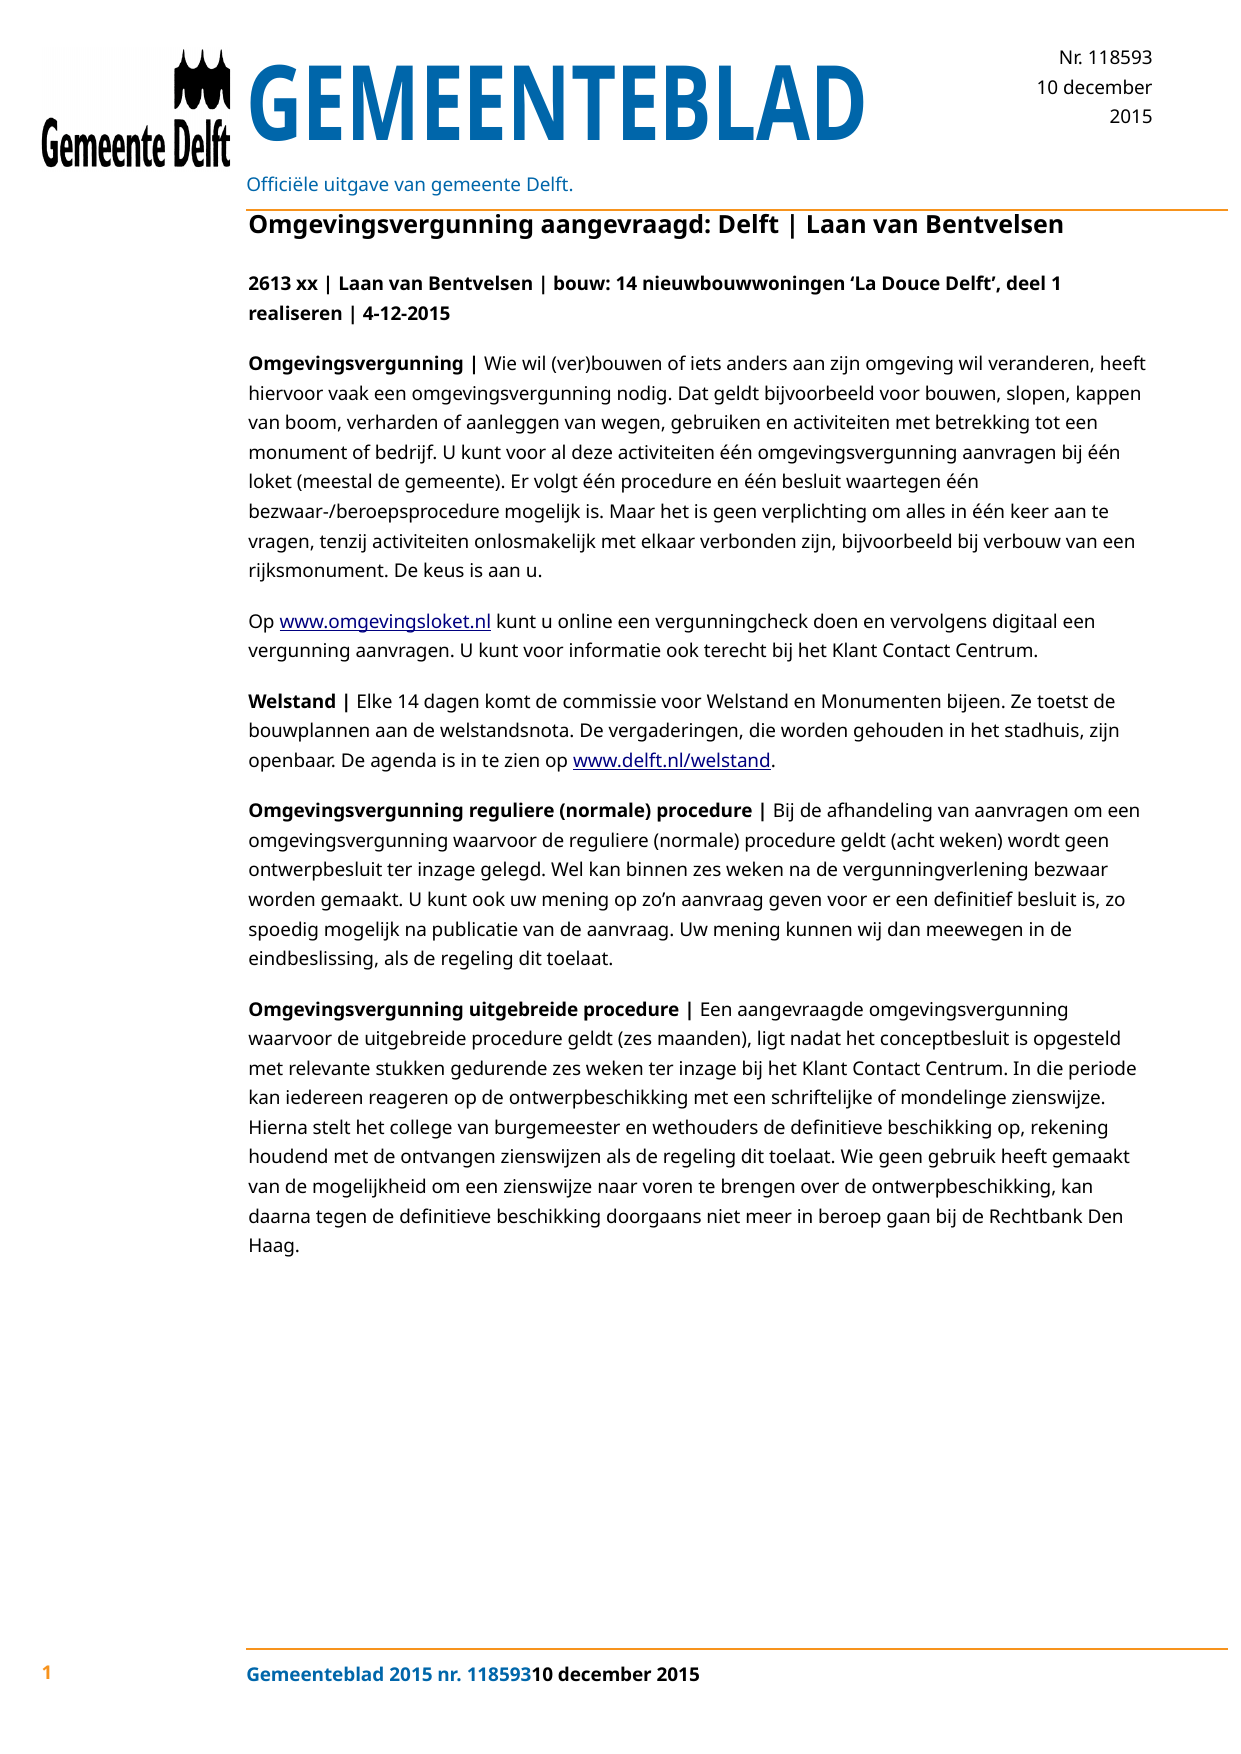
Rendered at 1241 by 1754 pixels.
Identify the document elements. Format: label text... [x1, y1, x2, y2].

picture [41, 47, 231, 172]
text 2613 xx | Laan van Bentvelsen | bouw: 14 nieuwbouwwoningen ‘La Douce Delft’, deel 1 realiseren | 4-12-2015 [248, 270, 1152, 326]
text Omgevingsvergunning aangevraagd: Delft | Laan van Bentvelsen [248, 211, 1152, 241]
text Omgevingsvergunning | Wie wil (ver)bouwen of iets anders aan zijn omgeving wil veranderen, heeft hiervoor vaak een omgevingsvergunning nodig. Dat geldt bijvoorbeeld voor bouwen, slopen, kappen van boom, verharden of aanleggen van wegen, gebruiken en activiteiten met betrekking tot een monument of bedrijf. U kunt voor al deze activiteiten één omgevingsvergunning aanvragen bij één loket (meestal de gemeente). Er volgt één procedure en één besluit waartegen één bezwaar-/beroepsprocedure mogelijk is. Maar het is geen verplichting om alles in één keer aan te vragen, tenzij activiteiten onlosmakelijk met elkaar verbonden zijn, bijvoorbeeld bij verbouw van een rijksmonument. De keus is aan u. [248, 350, 1152, 583]
text Omgevingsvergunning uitgebreide procedure | Een aangevraagde omgevingsvergunning waarvoor de uitgebreide procedure geldt (zes maanden), ligt nadat het conceptbesluit is opgesteld met relevante stukken gedurende zes weken ter inzage bij het Klant Contact Centrum. In die periode kan iedereen reageren op de ontwerpbeschikking met een schriftelijke of mondelinge zienswijze. Hierna stelt het college van burgemeester en wethouders de definitieve beschikking op, rekening houdend met de ontvangen zienswijzen als de regeling dit toelaat. Wie geen gebruik heeft gemaakt van de mogelijkheid om een zienswijze naar voren te brengen over de ontwerpbeschikking, kan daarna tegen de definitieve beschikking doorgaans niet meer in beroep gaan bij de Rechtbank Den Haag. [248, 996, 1152, 1258]
text Welstand | Elke 14 dagen komt de commissie voor Welstand en Monumenten bijeen. Ze toetst de bouwplannen aan de welstandsnota. De vergaderingen, die worden gehouden in het stadhuis, zijn openbaar. De agenda is in te zien op www.delft.nl/welstand. [248, 688, 1152, 773]
text Op www.omgevingsloket.nl kunt u online een vergunningcheck doen en vervolgens digitaal een vergunning aanvragen. U kunt voor informatie ook terecht bij het Klant Contact Centrum. [248, 608, 1152, 663]
text Omgevingsvergunning reguliere (normale) procedure | Bij de afhandeling van aanvragen om een omgevingsvergunning waarvoor de reguliere (normale) procedure geldt (acht weken) wordt geen ontwerpbesluit ter inzage gelegd. Wel kan binnen zes weken na de vergunningverlening bezwaar worden gemaakt. U kunt ook uw mening op zo’n aanvraag geven voor er een definitief besluit is, zo spoedig mogelijk na publicatie van de aanvraag. Uw mening kunnen wij dan meewegen in de eindbeslissing, als de regeling dit toelaat. [248, 797, 1152, 971]
